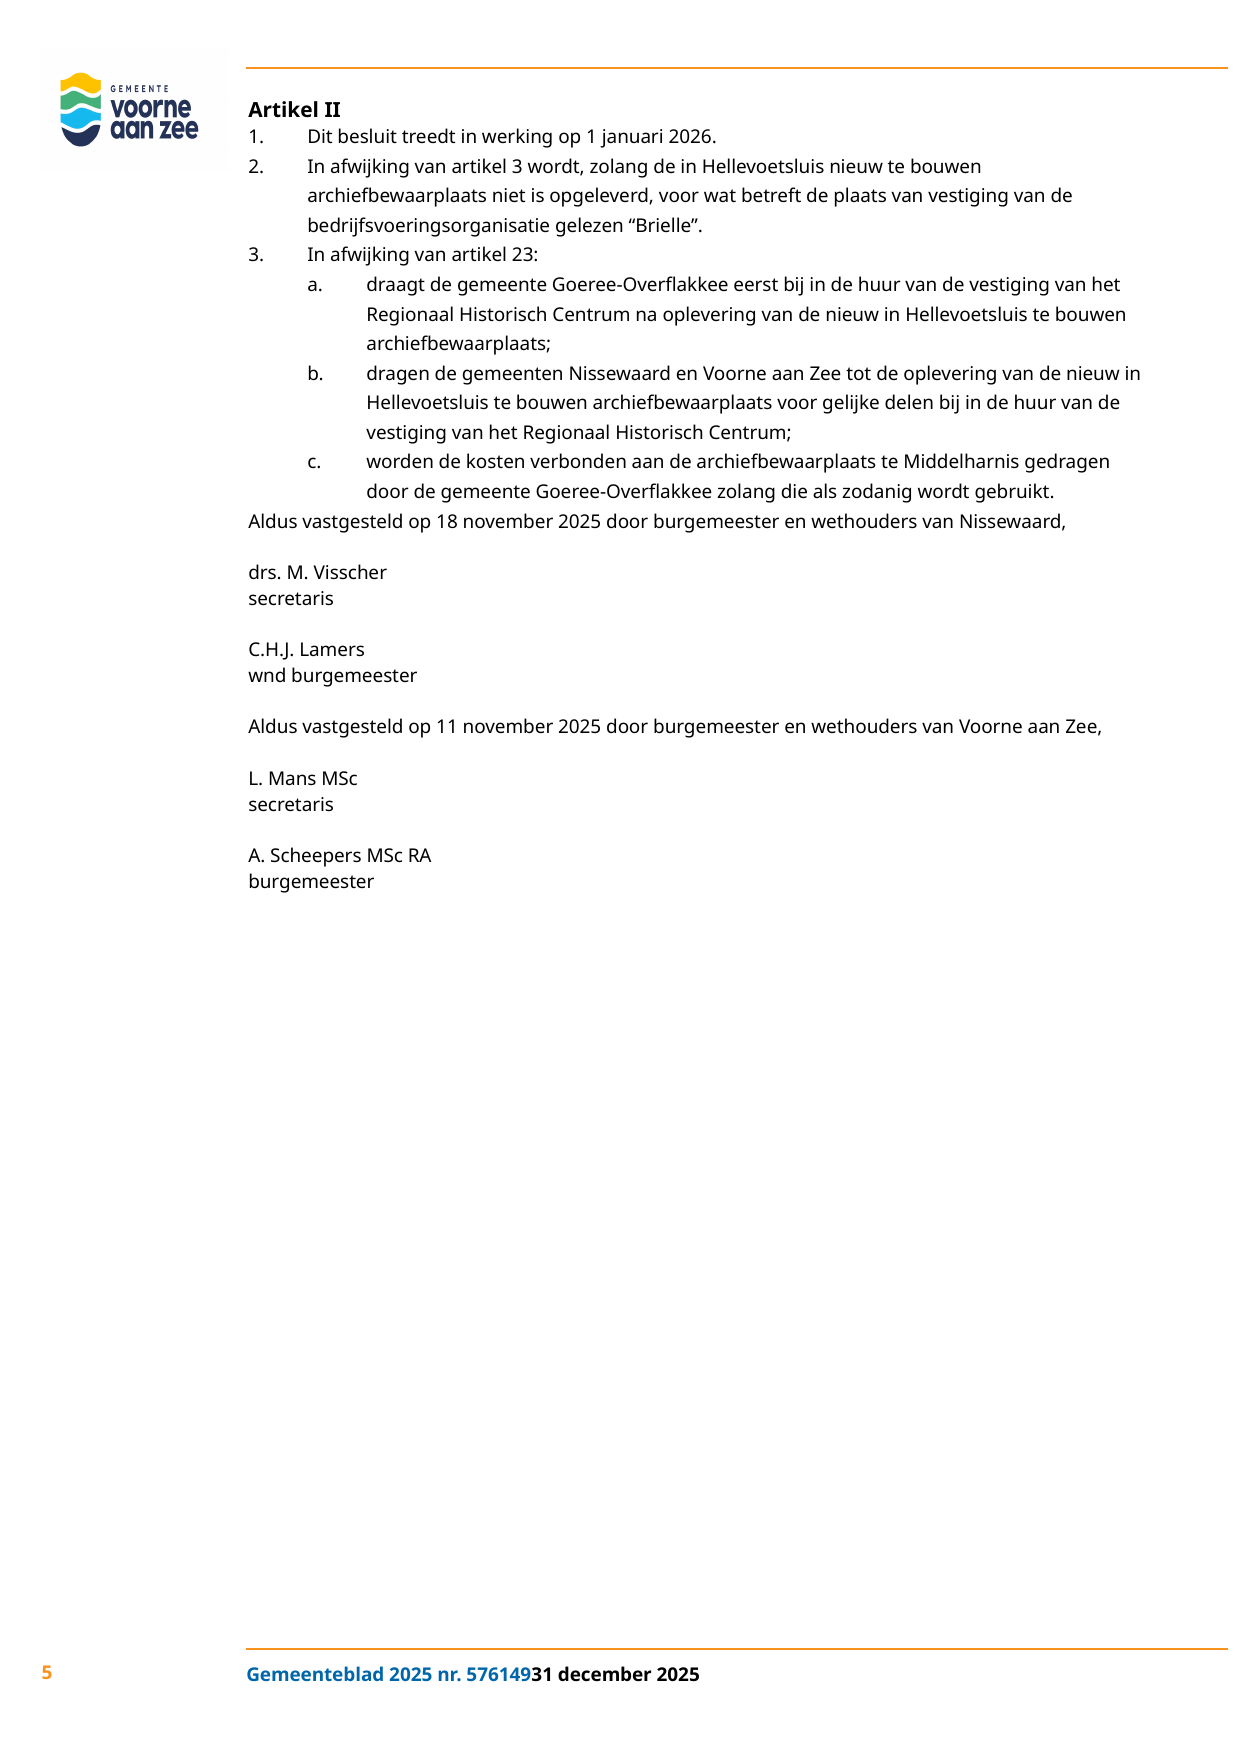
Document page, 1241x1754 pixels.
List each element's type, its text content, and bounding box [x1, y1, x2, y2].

list In afwijking van artikel 3 wordt, zolang de in Hellevoetsluis nieuw te bouwen archiefbewaarplaats niet is opgeleverd, voor wat betreft de plaats van vestiging van de bedrijfsvoeringsorganisatie gelezen “Brielle”. [248, 153, 1152, 238]
list In afwijking van artikel 23: [248, 242, 1152, 267]
list dragen de gemeenten Nissewaard en Voorne aan Zee tot de oplevering van de nieuw in Hellevoetsluis te bouwen archiefbewaarplaats voor gelijke delen bij in de huur van de vestiging van het Regionaal Historisch Centrum; [307, 360, 1152, 445]
text secretaris [248, 791, 1152, 817]
list worden de kosten verbonden aan de archiefbewaarplaats te Middelharnis gedragen door de gemeente Goeree-Overflakkee zolang die als zodanig wordt gebruikt. [307, 449, 1152, 504]
text A. Scheepers MSc RA [248, 842, 1152, 868]
text burgemeester [248, 868, 1152, 894]
text wnd burgemeester [248, 662, 1152, 688]
text secretaris [248, 585, 1152, 611]
picture [41, 47, 231, 172]
text Artikel II [248, 95, 1152, 123]
text Aldus vastgesteld op 18 november 2025 door burgemeester en wethouders van Nissewaard, [248, 508, 1152, 533]
list Dit besluit treedt in werking op 1 januari 2026. [248, 123, 1152, 149]
list draagt de gemeente Goeree-Overflakkee eerst bij in de huur van de vestiging van het Regionaal Historisch Centrum na oplevering van de nieuw in Hellevoetsluis te bouwen archiefbewaarplaats; [307, 271, 1152, 356]
text C.H.J. Lamers [248, 636, 1152, 662]
text Aldus vastgesteld op 11 november 2025 door burgemeester en wethouders van Voorne aan Zee, [248, 714, 1152, 739]
text drs. M. Visscher [248, 559, 1152, 585]
text L. Mans MSc [248, 765, 1152, 791]
